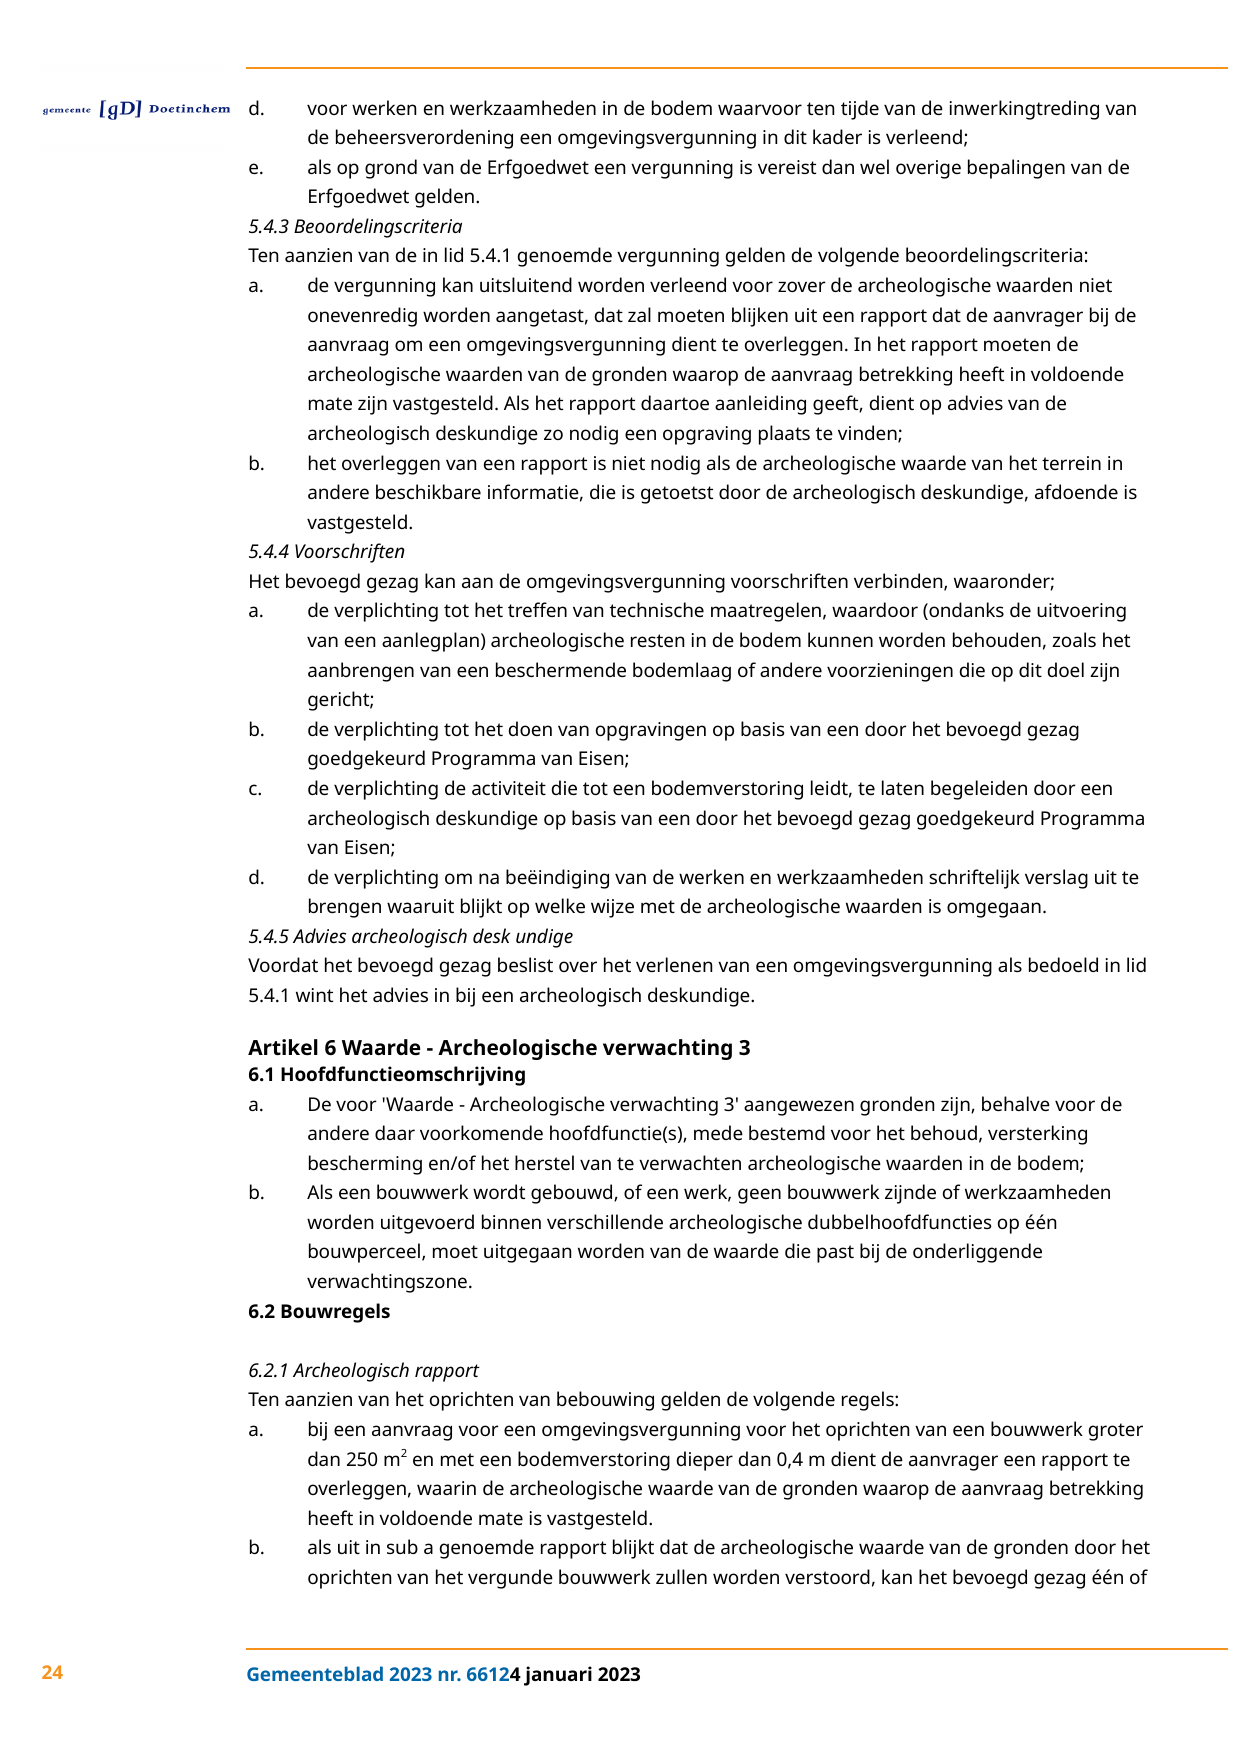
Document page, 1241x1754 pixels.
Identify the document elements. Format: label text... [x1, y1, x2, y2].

list de verplichting om na beëindiging van de werken en werkzaamheden schriftelijk verslag uit te brengen waaruit blijkt op welke wijze met de archeologische waarden is omgegaan. [248, 864, 1152, 919]
list als uit in sub a genoemde rapport blijkt dat de archeologische waarde van de gronden door het oprichten van het vergunde bouwwerk zullen worden verstoord, kan het bevoegd gezag één of [248, 1534, 1152, 1590]
list als op grond van de Erfgoedwet een vergunning is vereist dan wel overige bepalingen van de Erfgoedwet gelden. [248, 154, 1152, 209]
list voor werken en werkzaamheden in de bodem waarvoor ten tijde van de inwerkingtreding van de beheersverordening een omgevingsvergunning in dit kader is verleend; [248, 95, 1152, 150]
list Als een bouwwerk wordt gebouwd, of een werk, geen bouwwerk zijnde of werkzaamheden worden uitgevoerd binnen verschillende archeologische dubbelhoofdfuncties op één bouwperceel, moet uitgegaan worden van de waarde die past bij de onderliggende verwachtingszone. [248, 1179, 1152, 1294]
list het overleggen van een rapport is niet nodig als de archeologische waarde van het terrein in andere beschikbare informatie, die is getoetst door de archeologisch deskundige, afdoende is vastgesteld. [248, 450, 1152, 535]
list de verplichting tot het doen van opgravingen op basis van een door het bevoegd gezag goedgekeurd Programma van Eisen; [248, 716, 1152, 771]
text Voordat het bevoegd gezag beslist over het verlenen van een omgevingsvergunning als bedoeld in lid 5.4.1 wint het advies in bij een archeologisch deskundige. [248, 953, 1152, 1008]
text 5.4.3 Beoordelingscriteria [248, 213, 1152, 239]
list De voor 'Waarde - Archeologische verwachting 3' aangewezen gronden zijn, behalve voor de andere daar voorkomende hoofdfunctie(s), mede bestemd voor het behoud, versterking bescherming en/of het herstel van te verwachten archeologische waarden in de bodem; [248, 1091, 1152, 1176]
list de verplichting tot het treffen van technische maatregelen, waardoor (ondanks de uitvoering van een aanlegplan) archeologische resten in de bodem kunnen worden behouden, zoals het aanbrengen van een beschermende bodemlaag of andere voorzieningen die op dit doel zijn gericht; [248, 598, 1152, 712]
list bij een aanvraag voor een omgevingsvergunning voor het oprichten van een bouwwerk groter dan 250 m2 en met een bodemverstoring dieper dan 0,4 m dient de aanvrager een rapport te overleggen, waarin de archeologische waarde van de gronden waarop de aanvraag betrekking heeft in voldoende mate is vastgesteld. [248, 1416, 1152, 1531]
text 6.2.1 Archeologisch rapport [248, 1357, 1152, 1383]
text 5.4.4 Voorschriften [248, 538, 1152, 564]
text 5.4.5 Advies archeologisch desk undige [248, 923, 1152, 949]
text 6.2 Bouwregels [248, 1298, 1152, 1323]
text Ten aanzien van de in lid 5.4.1 genoemde vergunning gelden de volgende beoordelingscriteria: [248, 243, 1152, 268]
text Ten aanzien van het oprichten van bebouwing gelden de volgende regels: [248, 1387, 1152, 1412]
text Het bevoegd gezag kan aan de omgevingsvergunning voorschriften verbinden, waaronder; [248, 568, 1152, 594]
picture [41, 47, 231, 172]
text 6.1 Hoofdfunctieomschrijving [248, 1061, 1152, 1087]
list de vergunning kan uitsluitend worden verleend voor zover de archeologische waarden niet onevenredig worden aangetast, dat zal moeten blijken uit een rapport dat de aanvrager bij de aanvraag om een omgevingsvergunning dient te overleggen. In het rapport moeten de archeologische waarden van de gronden waarop de aanvraag betrekking heeft in voldoende mate zijn vastgesteld. Als het rapport daartoe aanleiding geeft, dient op advies van de archeologisch deskundige zo nodig een opgraving plaats te vinden; [248, 272, 1152, 446]
list de verplichting de activiteit die tot een bodemverstoring leidt, te laten begeleiden door een archeologisch deskundige op basis van een door het bevoegd gezag goedgekeurd Programma van Eisen; [248, 775, 1152, 860]
text Artikel 6 Waarde - Archeologische verwachting 3 [248, 1033, 1152, 1061]
